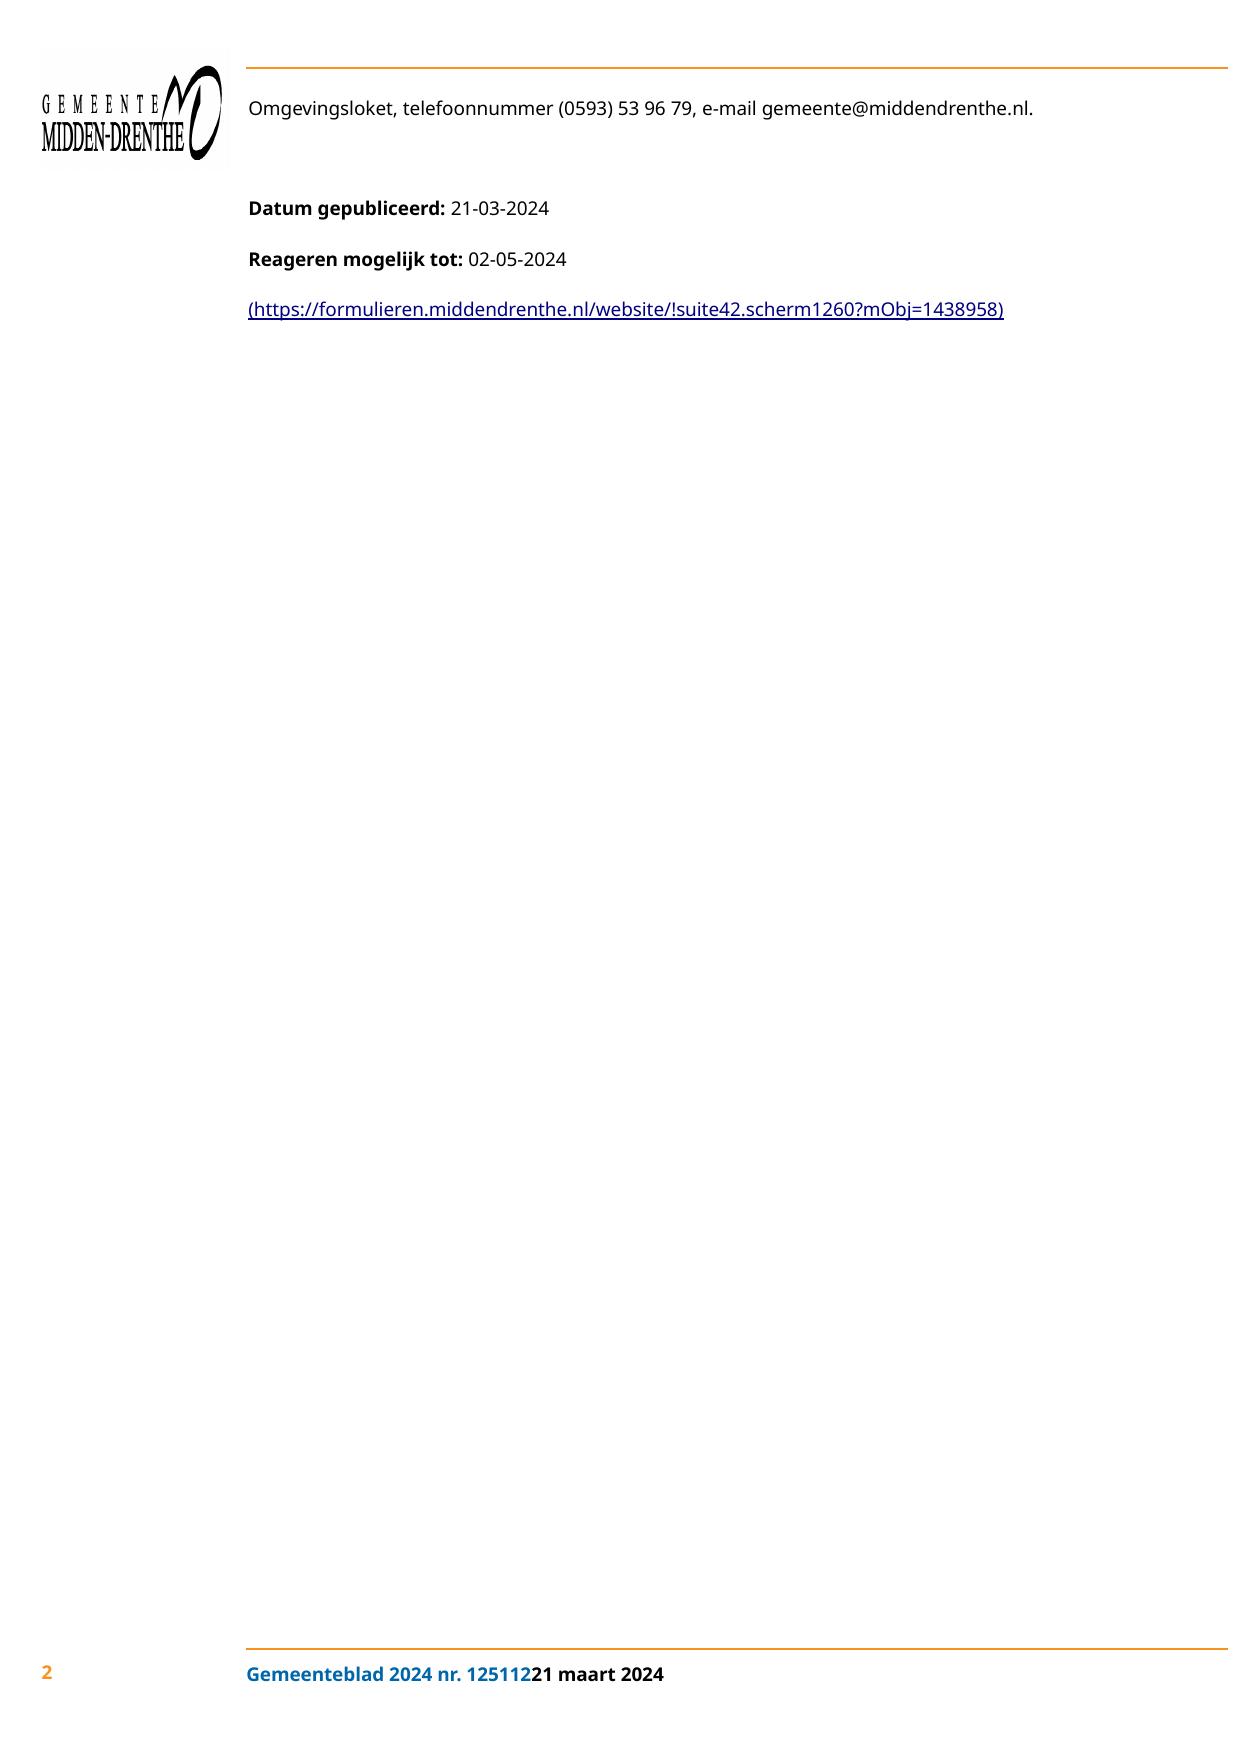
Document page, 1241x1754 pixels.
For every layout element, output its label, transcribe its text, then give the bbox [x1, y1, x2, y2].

text Omgevingsloket, telefoonnummer (0593) 53 96 79, e-mail gemeente@middendrenthe.nl. [248, 95, 1152, 121]
text Reageren mogelijk tot: 02-05-2024 [248, 246, 1152, 272]
text (https://formulieren.middendrenthe.nl/website/!suite42.scherm1260?mObj=1438958) [248, 296, 1152, 322]
picture [41, 47, 231, 172]
text Datum gepubliceerd: 21-03-2024 [248, 196, 1152, 221]
